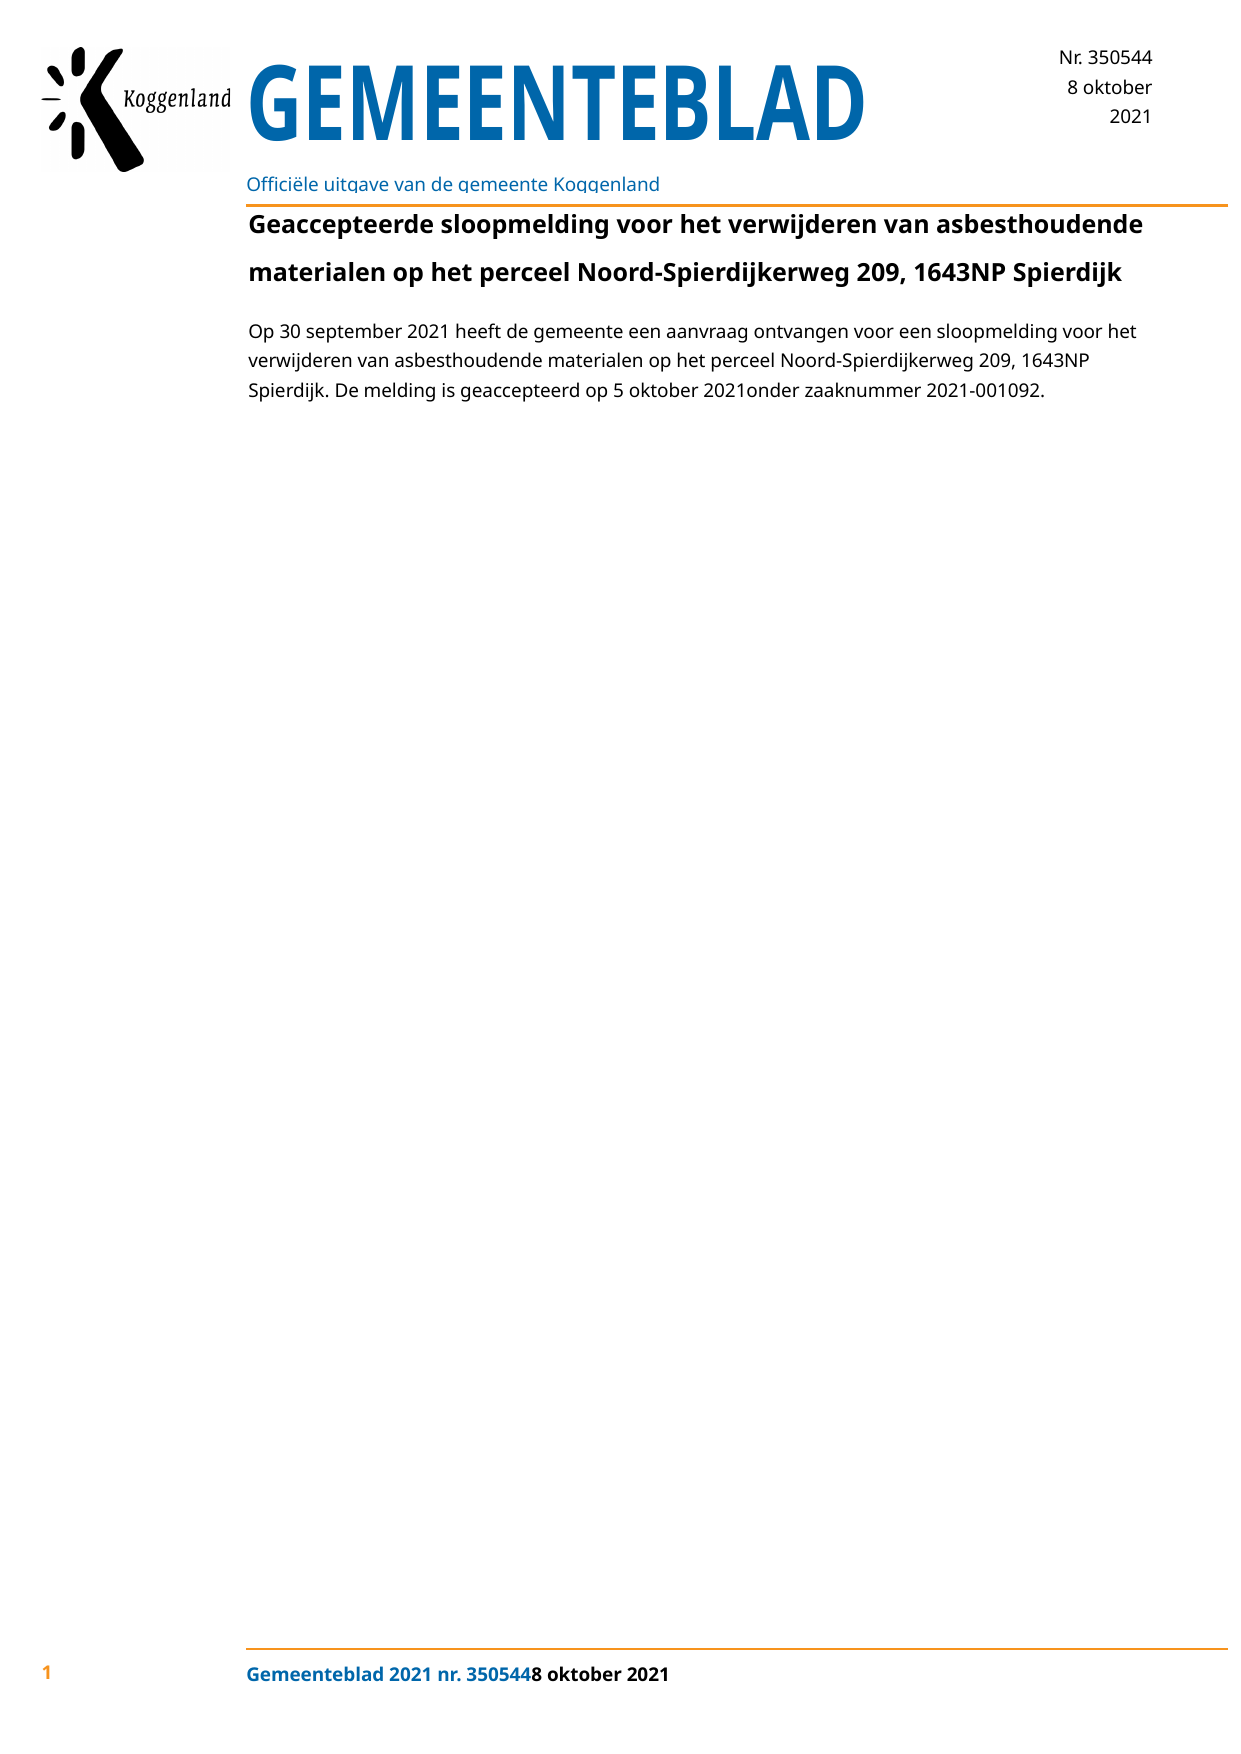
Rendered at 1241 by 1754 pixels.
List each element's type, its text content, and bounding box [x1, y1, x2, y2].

text Geaccepteerde sloopmelding voor het verwijderen van asbesthoudende materialen op het perceel Noord-Spierdijkerweg 209, 1643NP Spierdijk [248, 207, 1152, 288]
picture [41, 47, 231, 172]
text Op 30 september 2021 heeft de gemeente een aanvraag ontvangen voor een sloopmelding voor het verwijderen van asbesthoudende materialen op het perceel Noord-Spierdijkerweg 209, 1643NP Spierdijk. De melding is geaccepteerd op 5 oktober 2021onder zaaknummer 2021-001092. [248, 318, 1152, 403]
